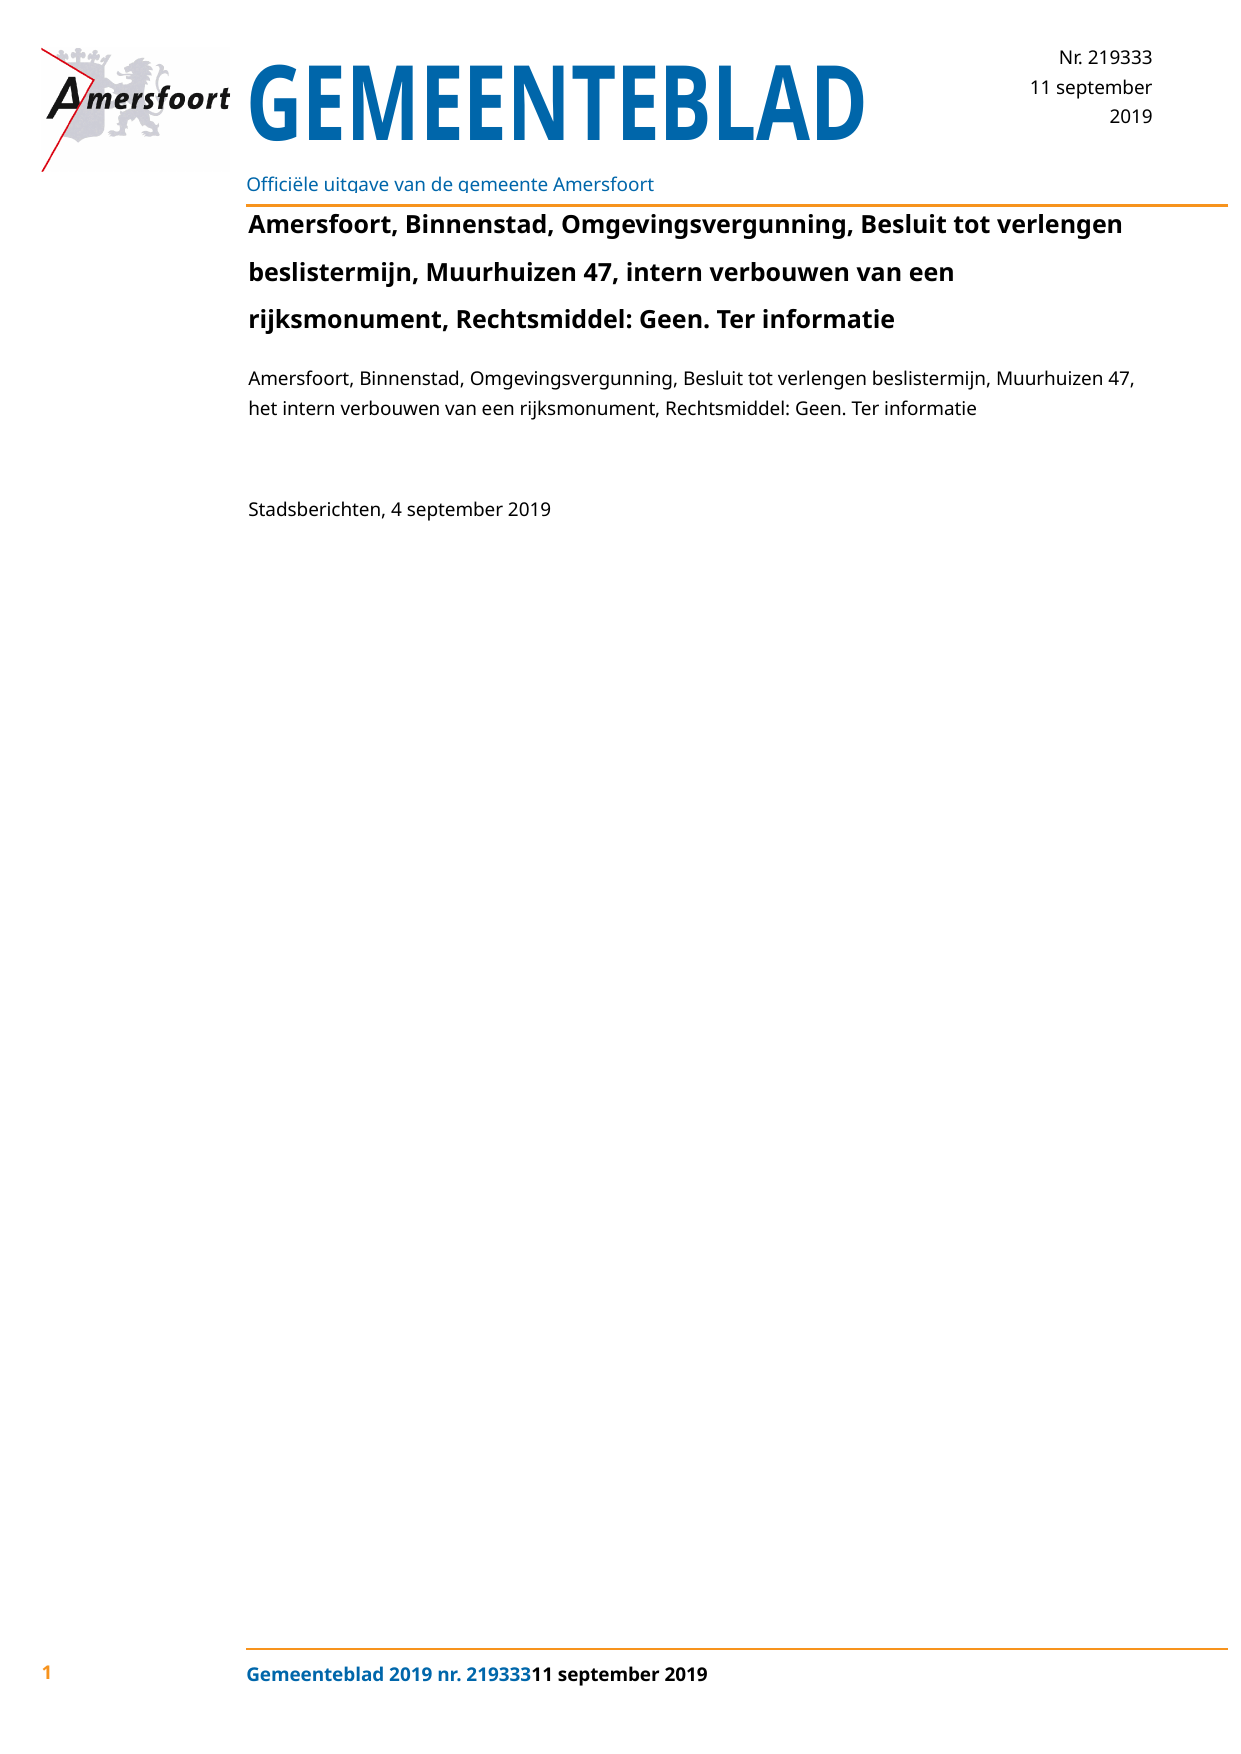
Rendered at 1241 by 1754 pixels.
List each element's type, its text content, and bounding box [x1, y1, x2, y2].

text Amersfoort, Binnenstad, Omgevingsvergunning, Besluit tot verlengen beslistermijn, Muurhuizen 47, intern verbouwen van een rijksmonument, Rechtsmiddel: Geen. Ter informatie [248, 207, 1152, 336]
text Amersfoort, Binnenstad, Omgevingsvergunning, Besluit tot verlengen beslistermijn, Muurhuizen 47, het intern verbouwen van een rijksmonument, Rechtsmiddel: Geen. Ter informatie [248, 366, 1152, 421]
text Stadsberichten, 4 september 2019 [248, 496, 1152, 522]
picture [41, 47, 231, 172]
